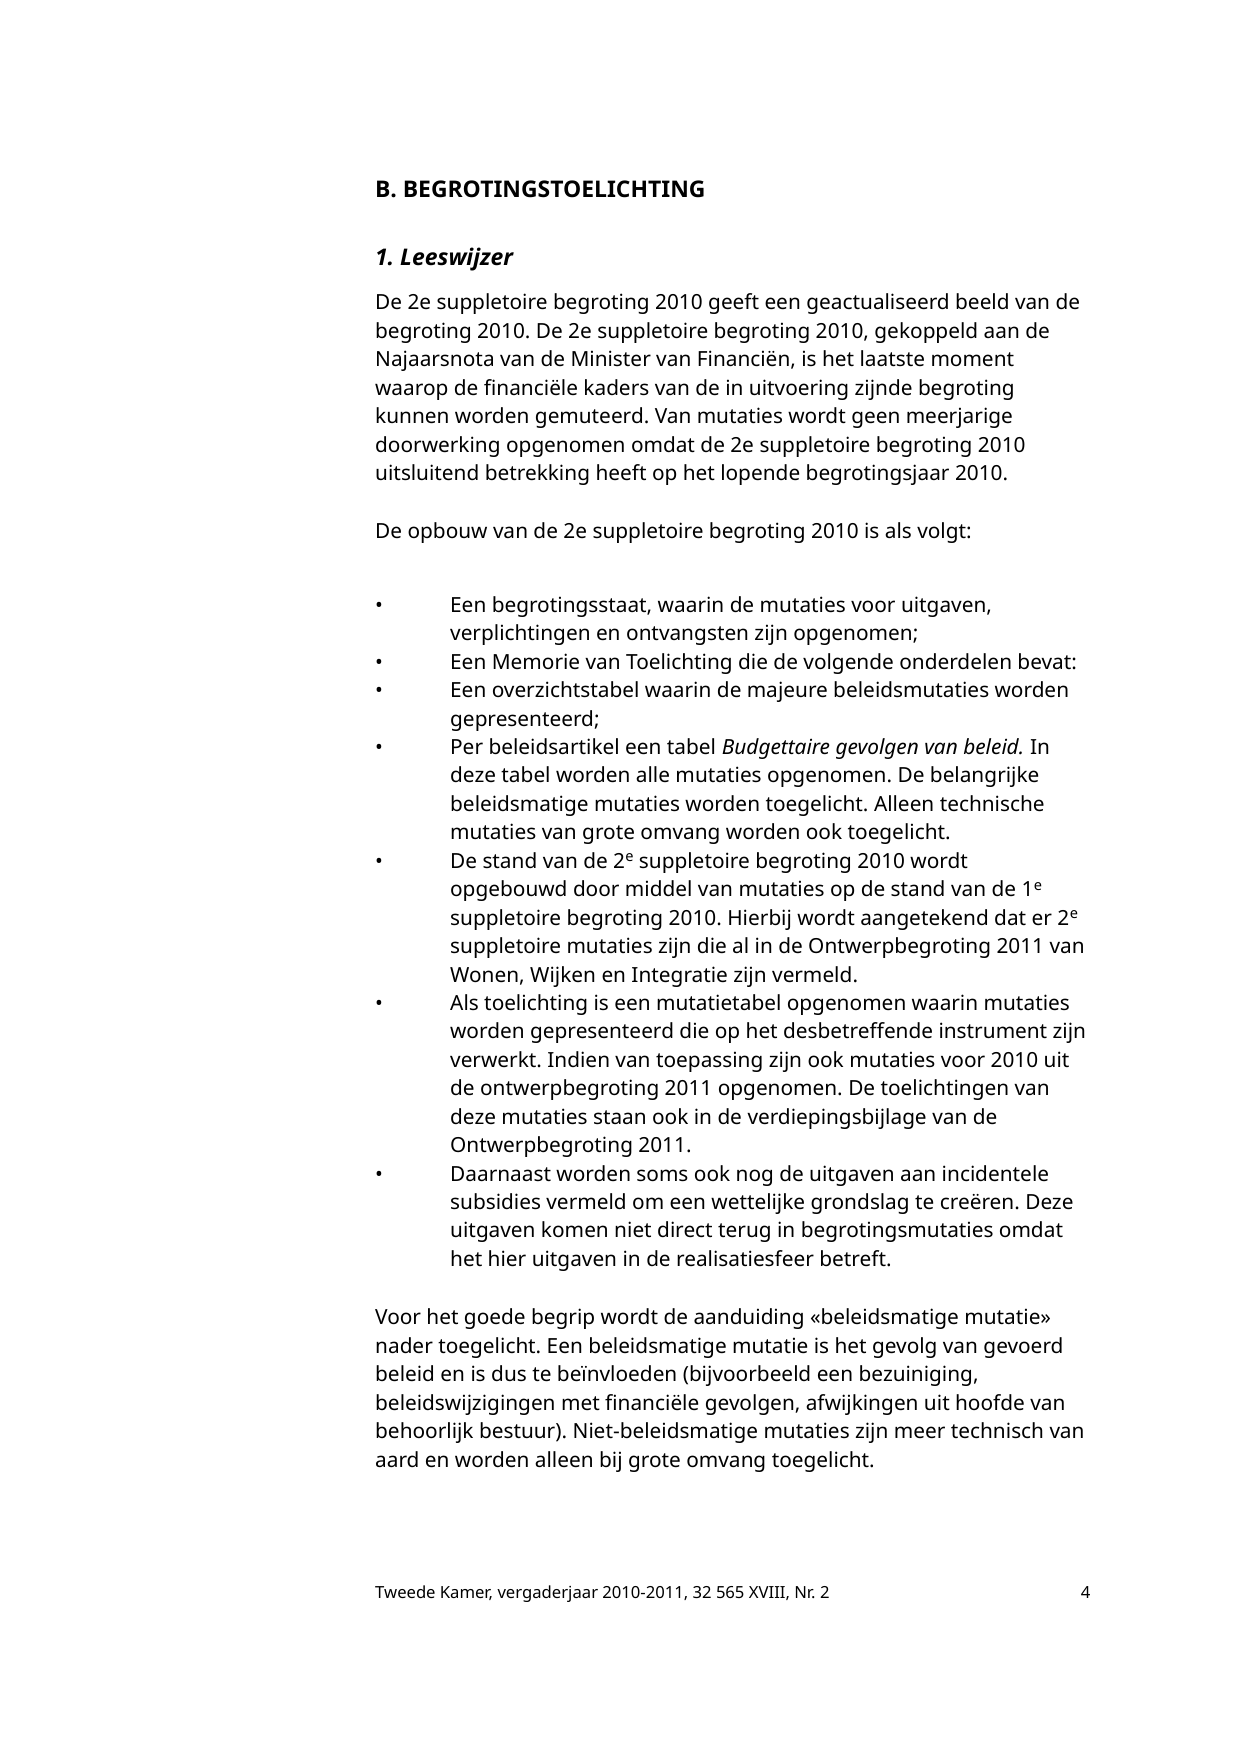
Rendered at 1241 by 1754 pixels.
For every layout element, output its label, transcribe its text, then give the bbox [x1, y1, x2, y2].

text De opbouw van de 2e suppletoire begroting 2010 is als volgt: [375, 517, 1090, 545]
list Een begrotingsstaat, waarin de mutaties voor uitgaven, verplichtingen en ontvangsten zijn opgenomen; [375, 590, 1090, 647]
text Voor het goede begrip wordt de aanduiding «beleidsmatige mutatie» nader toegelicht. Een beleidsmatige mutatie is het gevolg van gevoerd beleid en is dus te beïnvloeden (bijvoorbeeld een bezuiniging, beleidswijzigingen met financiële gevolgen, afwijkingen uit hoofde van behoorlijk bestuur). Niet-beleidsmatige mutaties zijn meer technisch van aard en worden alleen bij grote omvang toegelicht. [375, 1302, 1090, 1473]
subtitle B. BEGROTINGSTOELICHTING [375, 172, 1090, 204]
list Als toelichting is een mutatietabel opgenomen waarin mutaties worden gepresenteerd die op het desbetreffende instrument zijn verwerkt. Indien van toepassing zijn ook mutaties voor 2010 uit de ontwerpbegroting 2011 opgenomen. De toelichtingen van deze mutaties staan ook in de verdiepingsbijlage van de Ontwerpbegroting 2011. [375, 988, 1090, 1159]
subtitle 1. Leeswijzer [375, 241, 1090, 272]
list Een overzichtstabel waarin de majeure beleidsmutaties worden gepresenteerd; [375, 675, 1090, 732]
text De 2e suppletoire begroting 2010 geeft een geactualiseerd beeld van de begroting 2010. De 2e suppletoire begroting 2010, gekoppeld aan de Najaarsnota van de Minister van Financiën, is het laatste moment waarop de financiële kaders van de in uitvoering zijnde begroting kunnen worden gemuteerd. Van mutaties wordt geen meerjarige doorwerking opgenomen omdat de 2e suppletoire begroting 2010 uitsluitend betrekking heeft op het lopende begrotingsjaar 2010. [375, 287, 1090, 487]
list Per beleidsartikel een tabel Budgettaire gevolgen van beleid. In deze tabel worden alle mutaties opgenomen. De belangrijke beleidsmatige mutaties worden toegelicht. Alleen technische mutaties van grote omvang worden ook toegelicht. [375, 732, 1090, 846]
list Een Memorie van Toelichting die de volgende onderdelen bevat: [375, 647, 1090, 675]
list De stand van de 2e suppletoire begroting 2010 wordt opgebouwd door middel van mutaties op de stand van de 1e suppletoire begroting 2010. Hierbij wordt aangetekend dat er 2e suppletoire mutaties zijn die al in de Ontwerpbegroting 2011 van Wonen, Wijken en Integratie zijn vermeld. [375, 846, 1090, 988]
list Daarnaast worden soms ook nog de uitgaven aan incidentele subsidies vermeld om een wettelijke grondslag te creëren. Deze uitgaven komen niet direct terug in begrotingsmutaties omdat het hier uitgaven in de realisatiesfeer betreft. [375, 1159, 1090, 1272]
